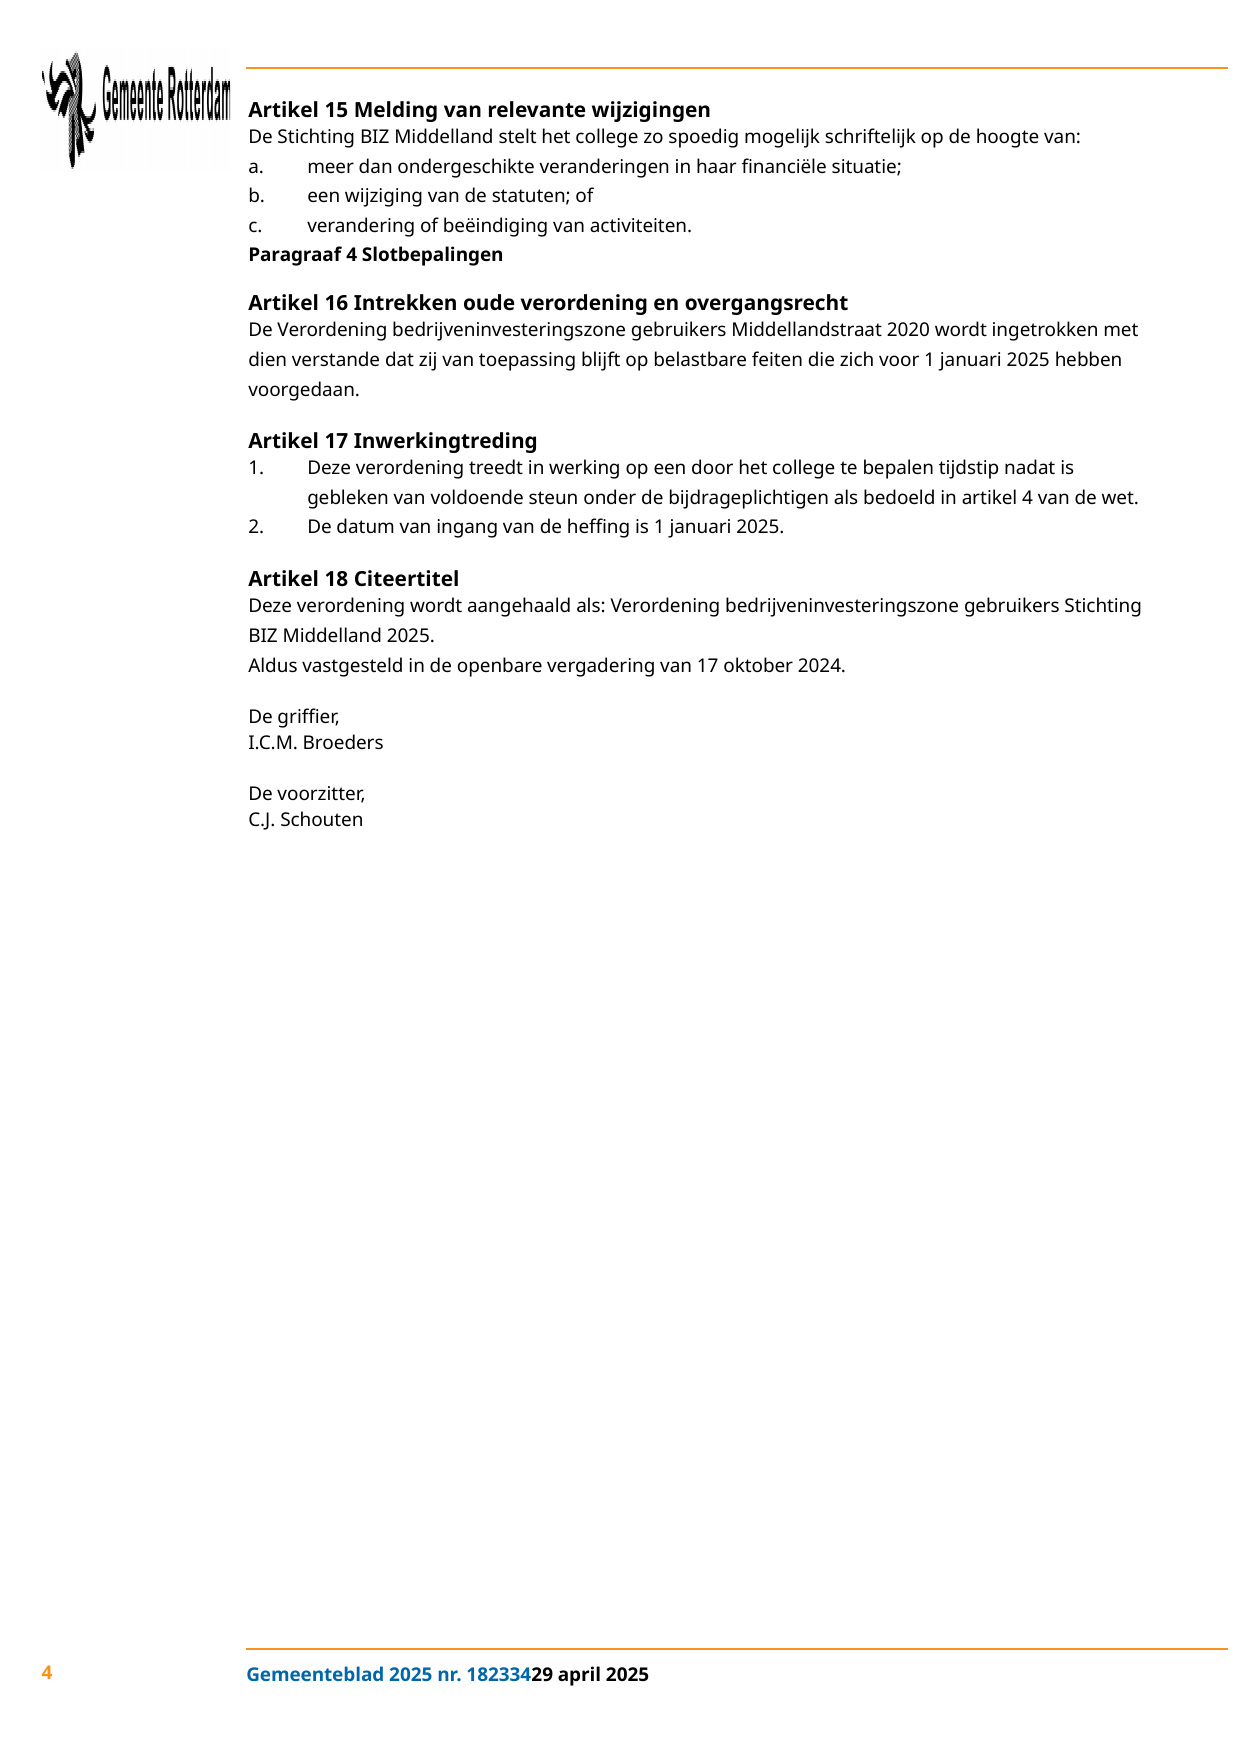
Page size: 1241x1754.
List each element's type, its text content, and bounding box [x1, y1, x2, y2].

text I.C.M. Broeders [248, 729, 1152, 755]
list een wijziging van de statuten; of [248, 182, 1152, 208]
list verandering of beëindiging van activiteiten. [248, 212, 1152, 238]
text De griffier, [248, 703, 1152, 729]
list Deze verordening treedt in werking op een door het college te bepalen tijdstip nadat is gebleken van voldoende steun onder de bijdrageplichtigen als bedoeld in artikel 4 van de wet. [248, 454, 1152, 510]
list meer dan ondergeschikte veranderingen in haar financiële situatie; [248, 153, 1152, 178]
text C.J. Schouten [248, 806, 1152, 832]
text Artikel 16 Intrekken oude verordening en overgangsrecht [248, 288, 1152, 317]
text De Stichting BIZ Middelland stelt het college zo spoedig mogelijk schriftelijk op de hoogte van: [248, 123, 1152, 149]
text Artikel 17 Inwerkingtreding [248, 426, 1152, 454]
text Artikel 18 Citeertitel [248, 564, 1152, 593]
list De datum van ingang van de heffing is 1 januari 2025. [248, 514, 1152, 539]
text De Verordening bedrijveninvesteringszone gebruikers Middellandstraat 2020 wordt ingetrokken met dien verstande dat zij van toepassing blijft op belastbare feiten die zich voor 1 januari 2025 hebben voorgedaan. [248, 317, 1152, 401]
text De voorzitter, [248, 780, 1152, 806]
text Deze verordening wordt aangehaald als: Verordening bedrijveninvesteringszone gebruikers Stichting BIZ Middelland 2025. [248, 593, 1152, 648]
text Artikel 15 Melding van relevante wijzigingen [248, 95, 1152, 123]
text Paragraaf 4 Slotbepalingen [248, 242, 1152, 267]
text Aldus vastgesteld in de openbare vergadering van 17 oktober 2024. [248, 652, 1152, 677]
picture [41, 47, 231, 172]
